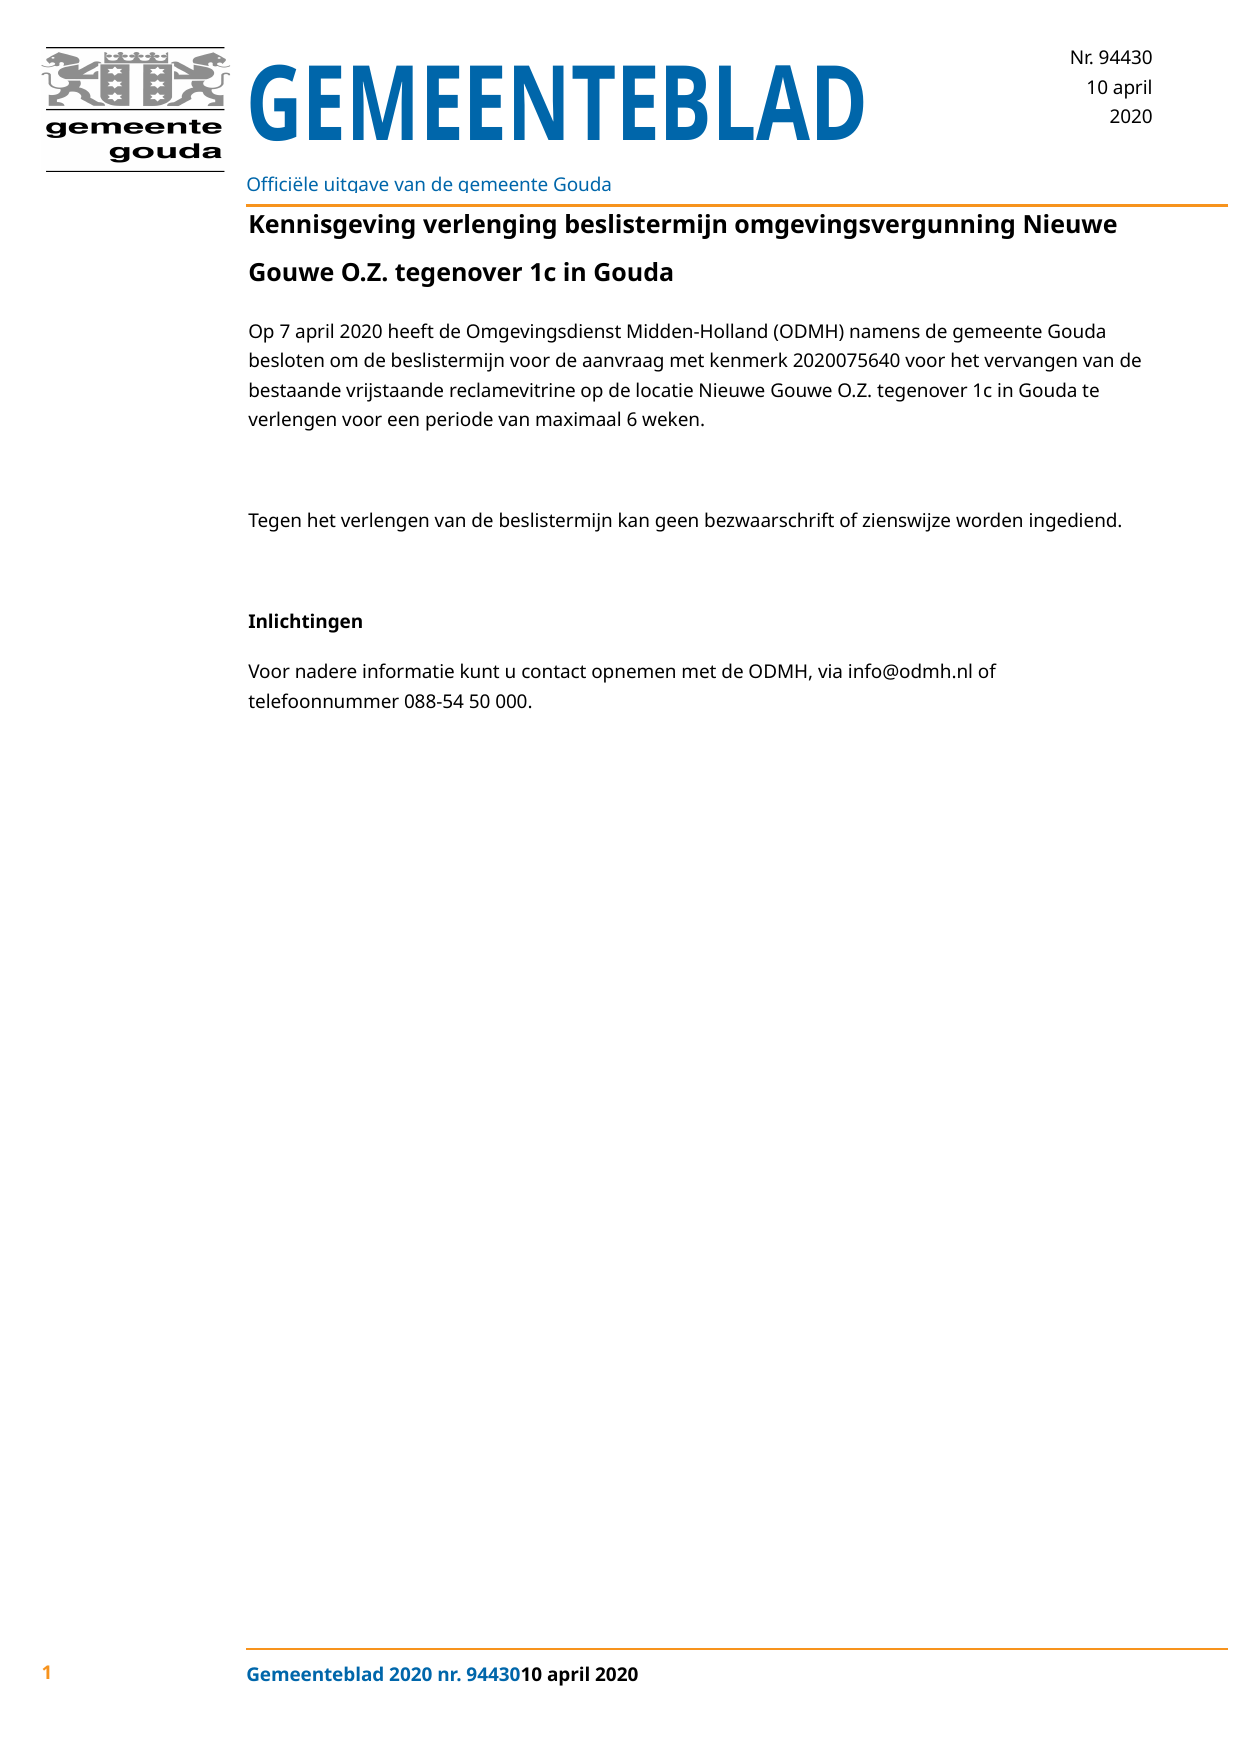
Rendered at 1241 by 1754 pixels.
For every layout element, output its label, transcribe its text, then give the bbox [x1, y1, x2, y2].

text Tegen het verlengen van de beslistermijn kan geen bezwaarschrift of zienswijze worden ingediend. [248, 507, 1152, 533]
text Kennisgeving verlenging beslistermijn omgevingsvergunning Nieuwe Gouwe O.Z. tegenover 1c in Gouda [248, 207, 1152, 288]
text Inlichtingen [248, 608, 1152, 634]
picture [41, 47, 231, 172]
text Voor nadere informatie kunt u contact opnemen met de ODMH, via info@odmh.nl of telefoonnummer 088-54 50 000. [248, 659, 1152, 714]
text Op 7 april 2020 heeft de Omgevingsdienst Midden-Holland (ODMH) namens de gemeente Gouda besloten om de beslistermijn voor de aanvraag met kenmerk 2020075640 voor het vervangen van de bestaande vrijstaande reclamevitrine op de locatie Nieuwe Gouwe O.Z. tegenover 1c in Gouda te verlengen voor een periode van maximaal 6 weken. [248, 318, 1152, 432]
